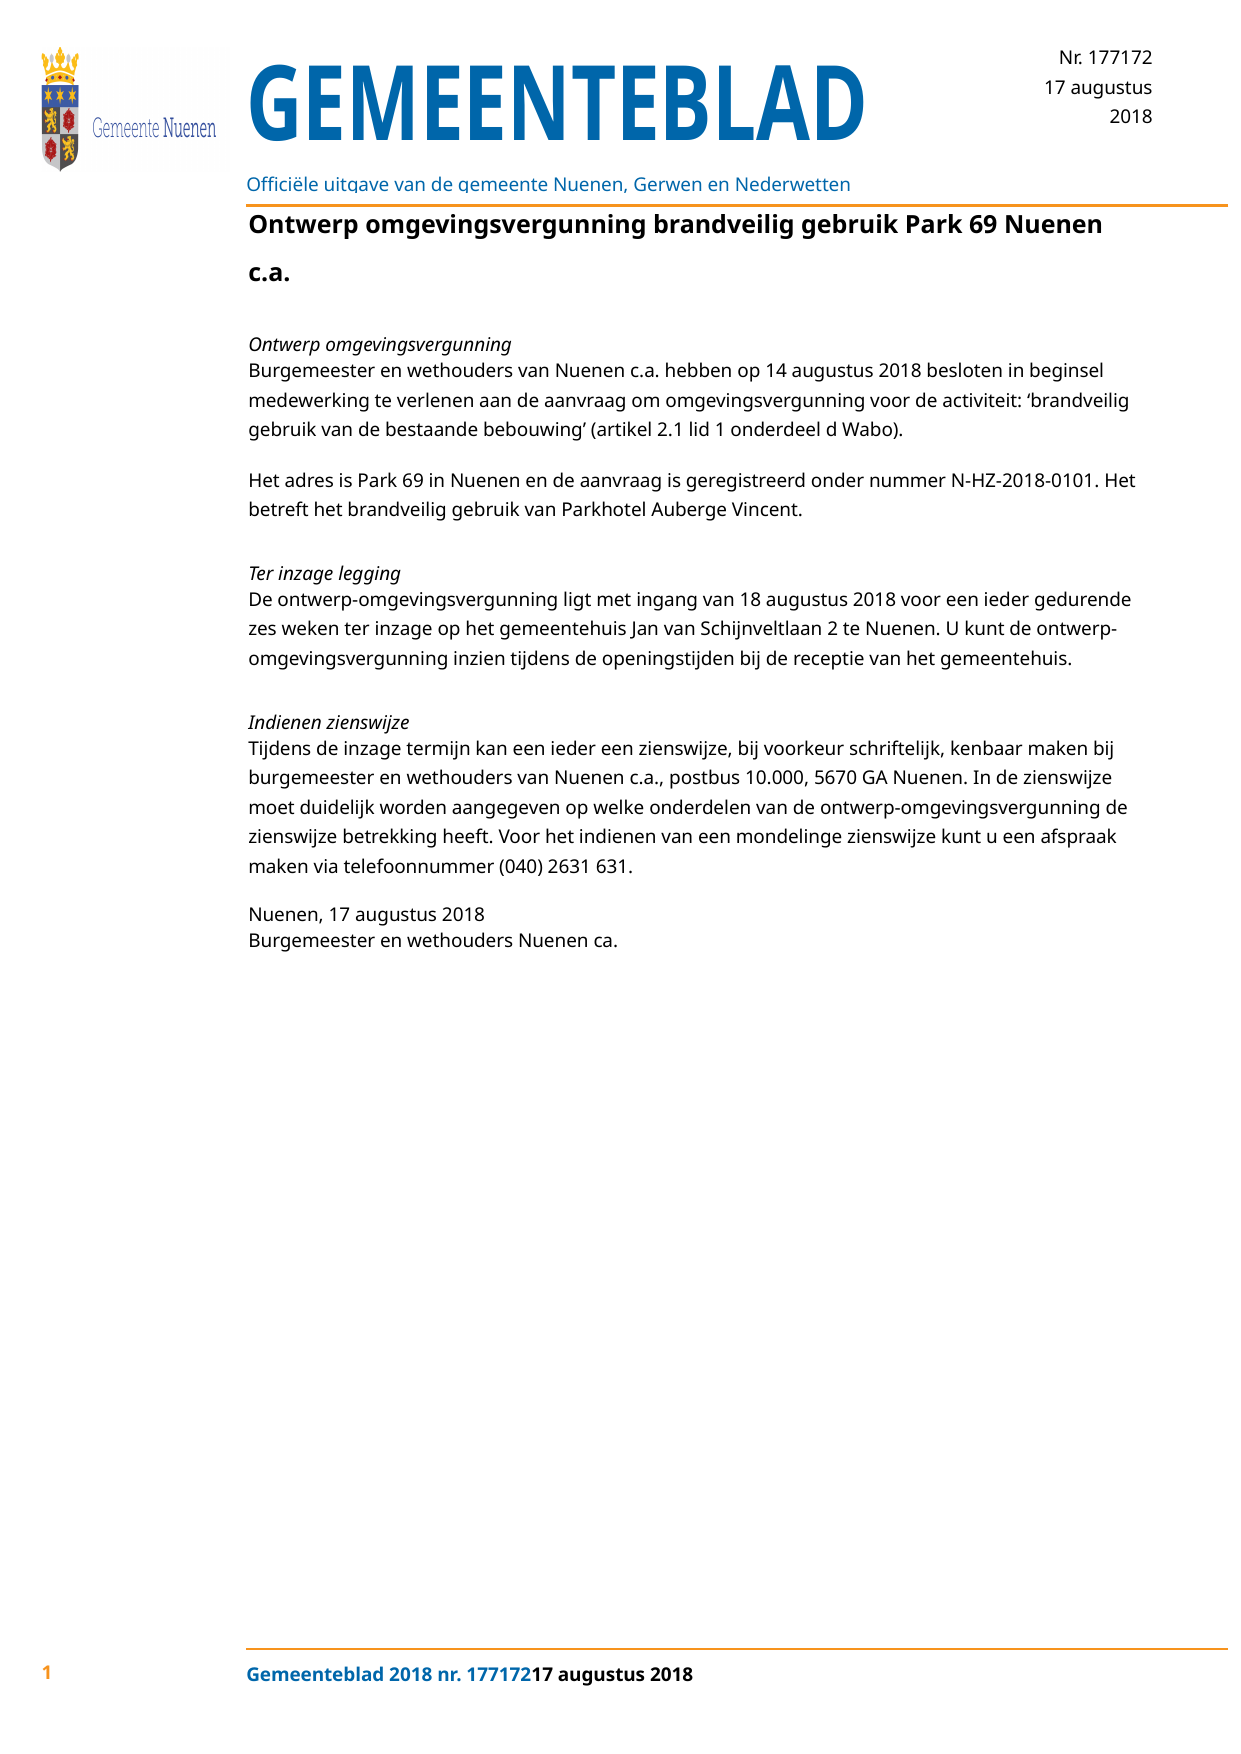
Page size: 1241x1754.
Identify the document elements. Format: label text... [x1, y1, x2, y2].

text Ontwerp omgevingsvergunning [248, 331, 1152, 357]
text Burgemeester en wethouders Nuenen ca. [248, 927, 1152, 952]
text Het adres is Park 69 in Nuenen en de aanvraag is geregistreerd onder nummer N-HZ-2018-0101. Het betreft het brandveilig gebruik van Parkhotel Auberge Vincent. [248, 467, 1152, 522]
text Indienen zienswijze [248, 709, 1152, 735]
picture [41, 47, 231, 172]
text Ontwerp omgevingsvergunning brandveilig gebruik Park 69 Nuenen c.a. [248, 207, 1152, 288]
text Nuenen, 17 augustus 2018 [248, 901, 1152, 927]
text Ter inzage legging [248, 560, 1152, 586]
text De ontwerp-omgevingsvergunning ligt met ingang van 18 augustus 2018 voor een ieder gedurende zes weken ter inzage op het gemeentehuis Jan van Schijnveltlaan 2 te Nuenen. U kunt de ontwerp-omgevingsvergunning inzien tijdens de openingstijden bij de receptie van het gemeentehuis. [248, 586, 1152, 671]
text Tijdens de inzage termijn kan een ieder een zienswijze, bij voorkeur schriftelijk, kenbaar maken bij burgemeester en wethouders van Nuenen c.a., postbus 10.000, 5670 GA Nuenen. In de zienswijze moet duidelijk worden aangegeven op welke onderdelen van de ontwerp-omgevingsvergunning de zienswijze betrekking heeft. Voor het indienen van een mondelinge zienswijze kunt u een afspraak maken via telefoonnummer (040) 2631 631. [248, 735, 1152, 879]
text Burgemeester en wethouders van Nuenen c.a. hebben op 14 augustus 2018 besloten in beginsel medewerking te verlenen aan de aanvraag om omgevingsvergunning voor de activiteit: ‘brandveilig gebruik van de bestaande bebouwing’ (artikel 2.1 lid 1 onderdeel d Wabo). [248, 357, 1152, 442]
